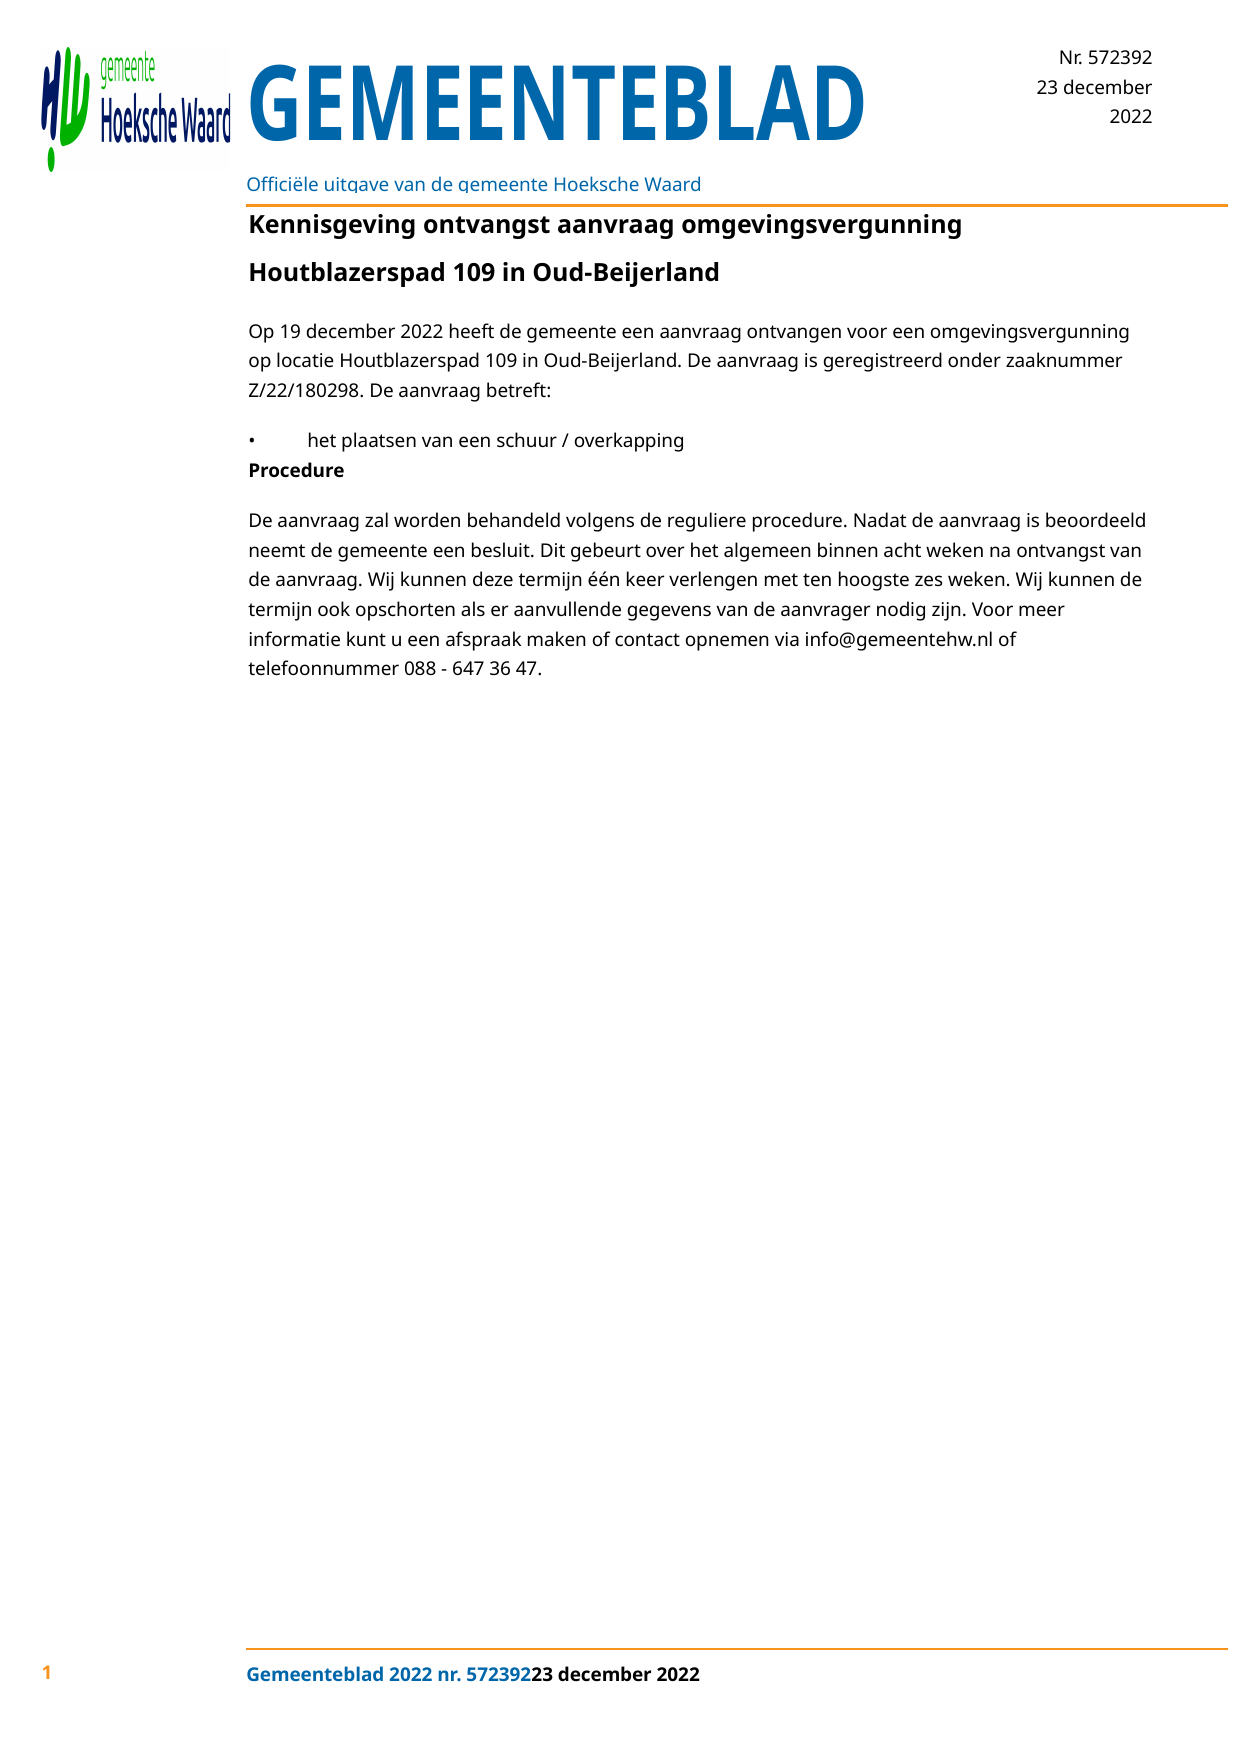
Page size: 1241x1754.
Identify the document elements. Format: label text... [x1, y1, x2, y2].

text Kennisgeving ontvangst aanvraag omgevingsvergunning Houtblazerspad 109 in Oud-Beijerland [248, 207, 1152, 288]
text Op 19 december 2022 heeft de gemeente een aanvraag ontvangen voor een omgevingsvergunning op locatie Houtblazerspad 109 in Oud-Beijerland. De aanvraag is geregistreerd onder zaaknummer Z/22/180298. De aanvraag betreft: [248, 318, 1152, 403]
picture [41, 47, 231, 172]
list het plaatsen van een schuur / overkapping [248, 427, 1152, 453]
text De aanvraag zal worden behandeld volgens de reguliere procedure. Nadat de aanvraag is beoordeeld neemt de gemeente een besluit. Dit gebeurt over het algemeen binnen acht weken na ontvangst van de aanvraag. Wij kunnen deze termijn één keer verlengen met ten hoogste zes weken. Wij kunnen de termijn ook opschorten als er aanvullende gegevens van de aanvrager nodig zijn. Voor meer informatie kunt u een afspraak maken of contact opnemen via info@gemeentehw.nl of telefoonnummer 088 - 647 36 47. [248, 507, 1152, 681]
text Procedure [248, 457, 1152, 483]
